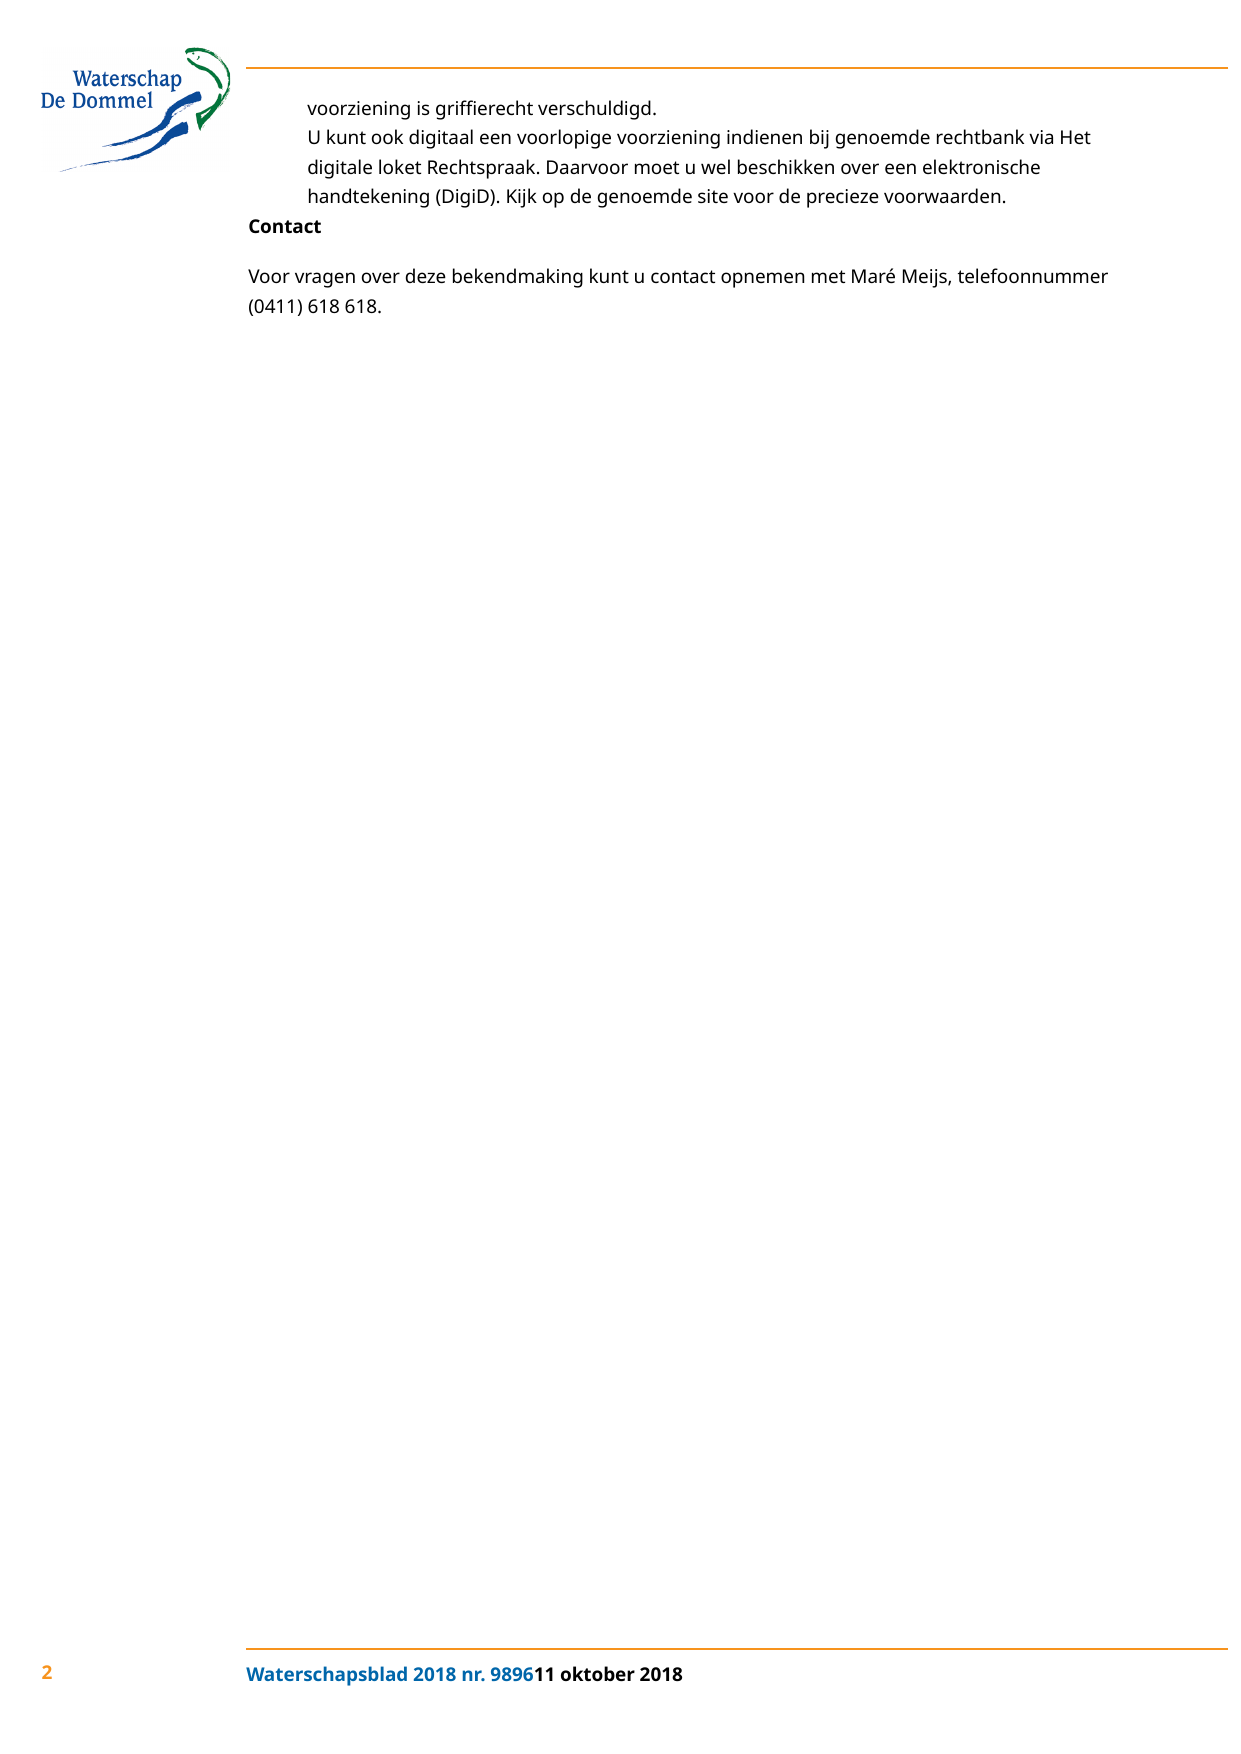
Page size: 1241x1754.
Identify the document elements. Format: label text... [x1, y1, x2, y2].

picture [41, 47, 231, 172]
text Voor vragen over deze bekendmaking kunt u contact opnemen met Maré Meijs, telefoonnummer (0411) 618 618. [248, 263, 1152, 319]
list voorziening is griffierecht verschuldigd. [248, 95, 1152, 121]
list U kunt ook digitaal een voorlopige voorziening indienen bij genoemde rechtbank via Het digitale loket Rechtspraak. Daarvoor moet u wel beschikken over een elektronische handtekening (DigiD). Kijk op de genoemde site voor de precieze voorwaarden. [248, 124, 1152, 209]
text Contact [248, 213, 1152, 239]
